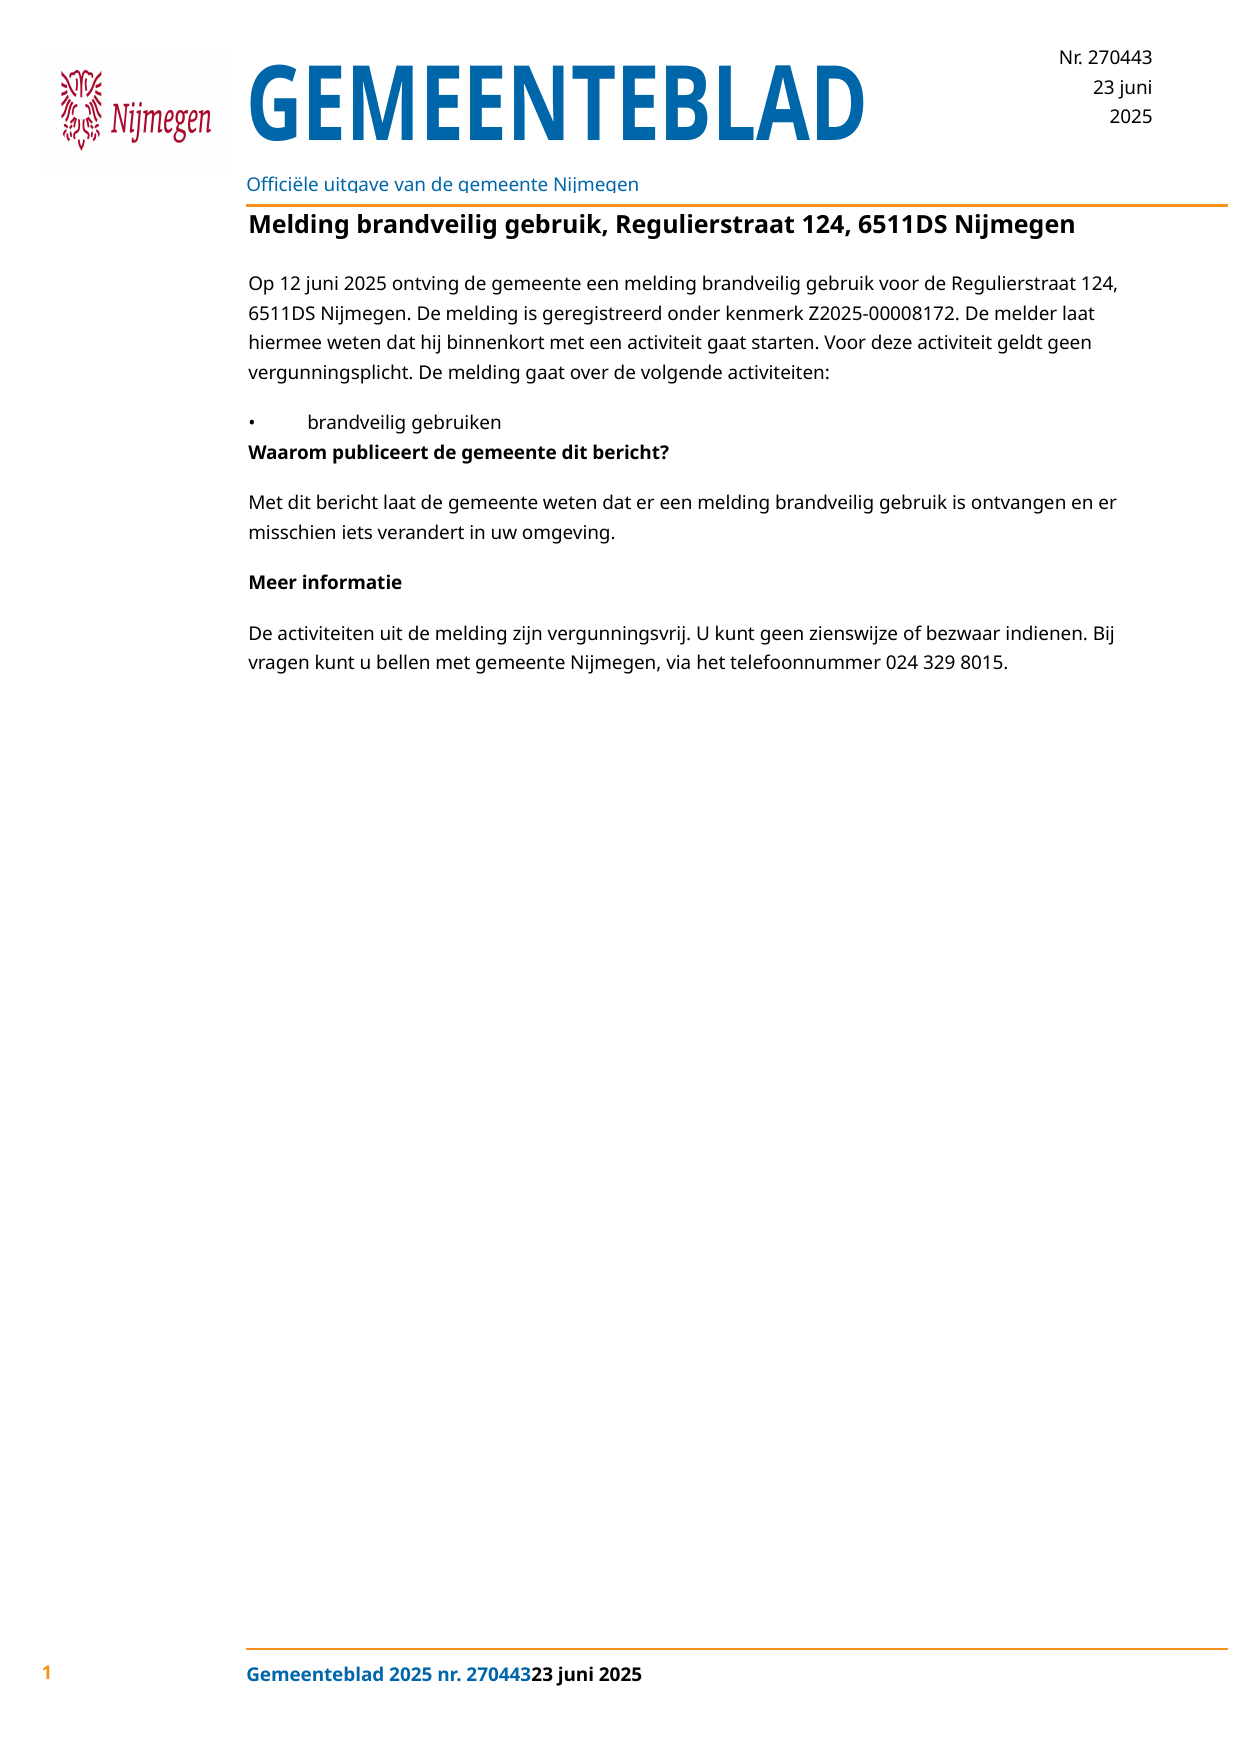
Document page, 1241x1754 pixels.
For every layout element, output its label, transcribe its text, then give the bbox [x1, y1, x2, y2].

text Met dit bericht laat de gemeente weten dat er een melding brandveilig gebruik is ontvangen en er misschien iets verandert in uw omgeving. [248, 489, 1152, 545]
text Op 12 juni 2025 ontving de gemeente een melding brandveilig gebruik voor de Regulierstraat 124, 6511DS Nijmegen. De melding is geregistreerd onder kenmerk Z2025-00008172. De melder laat hiermee weten dat hij binnenkort met een activiteit gaat starten. Voor deze activiteit geldt geen vergunningsplicht. De melding gaat over de volgende activiteiten: [248, 270, 1152, 385]
picture [41, 47, 231, 172]
text Waarom publiceert de gemeente dit bericht? [248, 439, 1152, 465]
text Meer informatie [248, 569, 1152, 595]
list brandveilig gebruiken [248, 409, 1152, 435]
text De activiteiten uit de melding zijn vergunningsvrij. U kunt geen zienswijze of bezwaar indienen. Bij vragen kunt u bellen met gemeente Nijmegen, via het telefoonnummer 024 329 8015. [248, 620, 1152, 675]
text Melding brandveilig gebruik, Regulierstraat 124, 6511DS Nijmegen [248, 207, 1152, 241]
